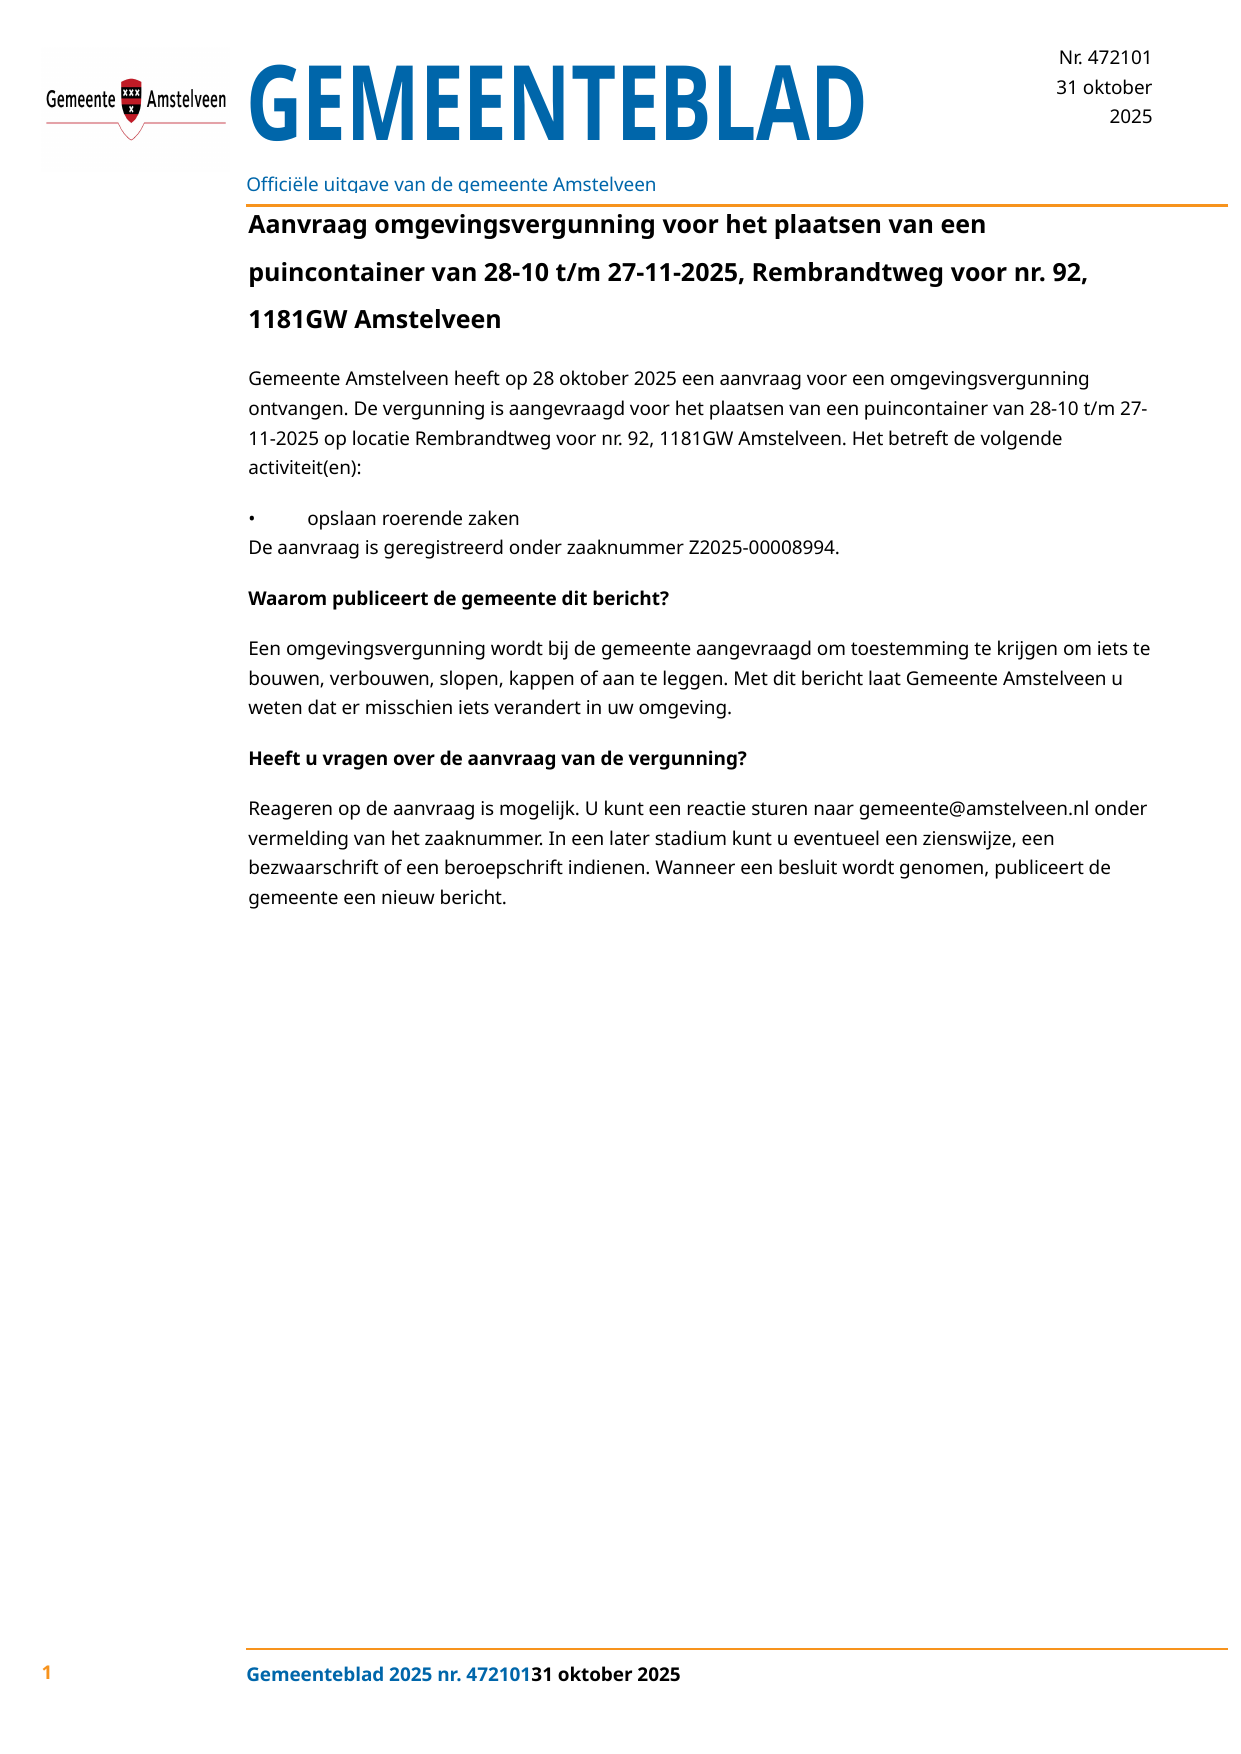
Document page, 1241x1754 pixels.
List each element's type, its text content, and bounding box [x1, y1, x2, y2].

text Heeft u vragen over de aanvraag van de vergunning? [248, 745, 1152, 770]
text De aanvraag is geregistreerd onder zaaknummer Z2025-00008994. [248, 534, 1152, 560]
text Een omgevingsvergunning wordt bij de gemeente aangevraagd om toestemming te krijgen om iets te bouwen, verbouwen, slopen, kappen of aan te leggen. Met dit bericht laat Gemeente Amstelveen u weten dat er misschien iets verandert in uw omgeving. [248, 635, 1152, 720]
list opslaan roerende zaken [248, 505, 1152, 530]
text Aanvraag omgevingsvergunning voor het plaatsen van een puincontainer van 28-10 t/m 27-11-2025, Rembrandtweg voor nr. 92, 1181GW Amstelveen [248, 207, 1152, 336]
text Reageren op de aanvraag is mogelijk. U kunt een reactie sturen naar gemeente@amstelveen.nl onder vermelding van het zaaknummer. In een later stadium kunt u eventueel een zienswijze, een bezwaarschrift of een beroepschrift indienen. Wanneer een besluit wordt genomen, publiceert de gemeente een nieuw bericht. [248, 795, 1152, 909]
text Waarom publiceert de gemeente dit bericht? [248, 585, 1152, 610]
text Gemeente Amstelveen heeft op 28 oktober 2025 een aanvraag voor een omgevingsvergunning ontvangen. De vergunning is aangevraagd voor het plaatsen van een puincontainer van 28-10 t/m 27-11-2025 op locatie Rembrandtweg voor nr. 92, 1181GW Amstelveen. Het betreft de volgende activiteit(en): [248, 366, 1152, 480]
picture [41, 47, 231, 172]
